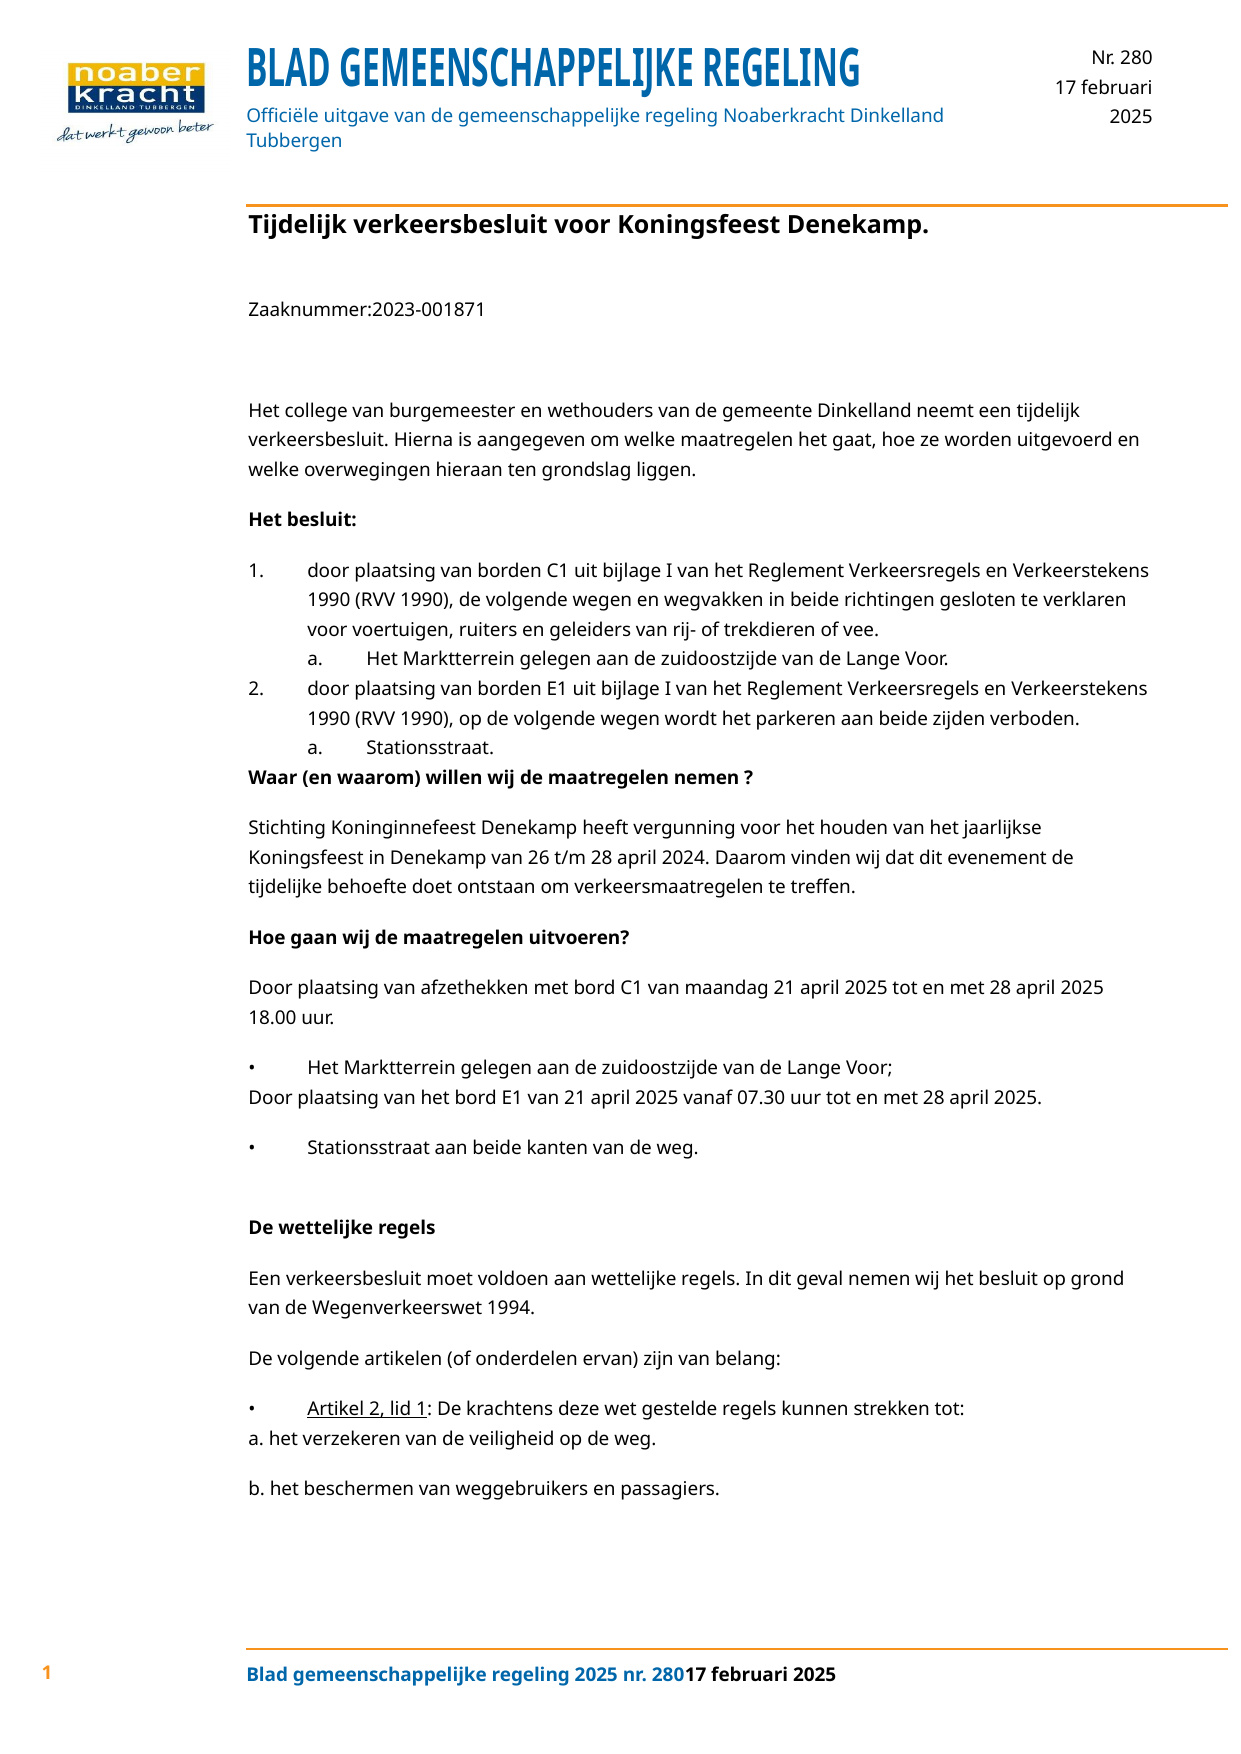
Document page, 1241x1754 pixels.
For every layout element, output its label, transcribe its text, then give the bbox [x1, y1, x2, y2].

picture [41, 47, 231, 172]
text Het college van burgemeester en wethouders van de gemeente Dinkelland neemt een tijdelijk verkeersbesluit. Hierna is aangegeven om welke maatregelen het gaat, hoe ze worden uitgevoerd en welke overwegingen hieraan ten grondslag liggen. [248, 397, 1152, 482]
text De wettelijke regels [248, 1214, 1152, 1240]
text Stichting Koninginnefeest Denekamp heeft vergunning voor het houden van het jaarlijkse Koningsfeest in Denekamp van 26 t/m 28 april 2024. Daarom vinden wij dat dit evenement de tijdelijke behoefte doet ontstaan om verkeersmaatregelen te treffen. [248, 814, 1152, 899]
text b. het beschermen van weggebruikers en passagiers. [248, 1475, 1152, 1501]
text Door plaatsing van afzethekken met bord C1 van maandag 21 april 2025 tot en met 28 april 2025 18.00 uur. [248, 974, 1152, 1030]
text a. het verzekeren van de veiligheid op de weg. [248, 1425, 1152, 1451]
text Waar (en waarom) willen wij de maatregelen nemen ? [248, 764, 1152, 790]
text Een verkeersbesluit moet voldoen aan wettelijke regels. In dit geval nemen wij het besluit op grond van de Wegenverkeerswet 1994. [248, 1265, 1152, 1320]
list door plaatsing van borden E1 uit bijlage I van het Reglement Verkeersregels en Verkeerstekens 1990 (RVV 1990), op de volgende wegen wordt het parkeren aan beide zijden verboden. [248, 675, 1152, 731]
text Het besluit: [248, 506, 1152, 532]
list Stationsstraat. [307, 734, 1152, 760]
list Stationsstraat aan beide kanten van de weg. [248, 1134, 1152, 1160]
text Tijdelijk verkeersbesluit voor Koningsfeest Denekamp. [248, 207, 1152, 241]
list Artikel 2, lid 1: De krachtens deze wet gestelde regels kunnen strekken tot: [248, 1395, 1152, 1421]
text Door plaatsing van het bord E1 van 21 april 2025 vanaf 07.30 uur tot en met 28 april 2025. [248, 1084, 1152, 1110]
list Het Marktterrein gelegen aan de zuidoostzijde van de Lange Voor; [248, 1054, 1152, 1080]
text Hoe gaan wij de maatregelen uitvoeren? [248, 924, 1152, 950]
list door plaatsing van borden C1 uit bijlage I van het Reglement Verkeersregels en Verkeerstekens 1990 (RVV 1990), de volgende wegen en wegvakken in beide richtingen gesloten te verklaren voor voertuigen, ruiters en geleiders van rij- of trekdieren of vee. [248, 557, 1152, 642]
list Het Marktterrein gelegen aan de zuidoostzijde van de Lange Voor. [307, 646, 1152, 671]
text Zaaknummer:2023-001871 [248, 296, 1152, 322]
text De volgende artikelen (of onderdelen ervan) zijn van belang: [248, 1345, 1152, 1371]
